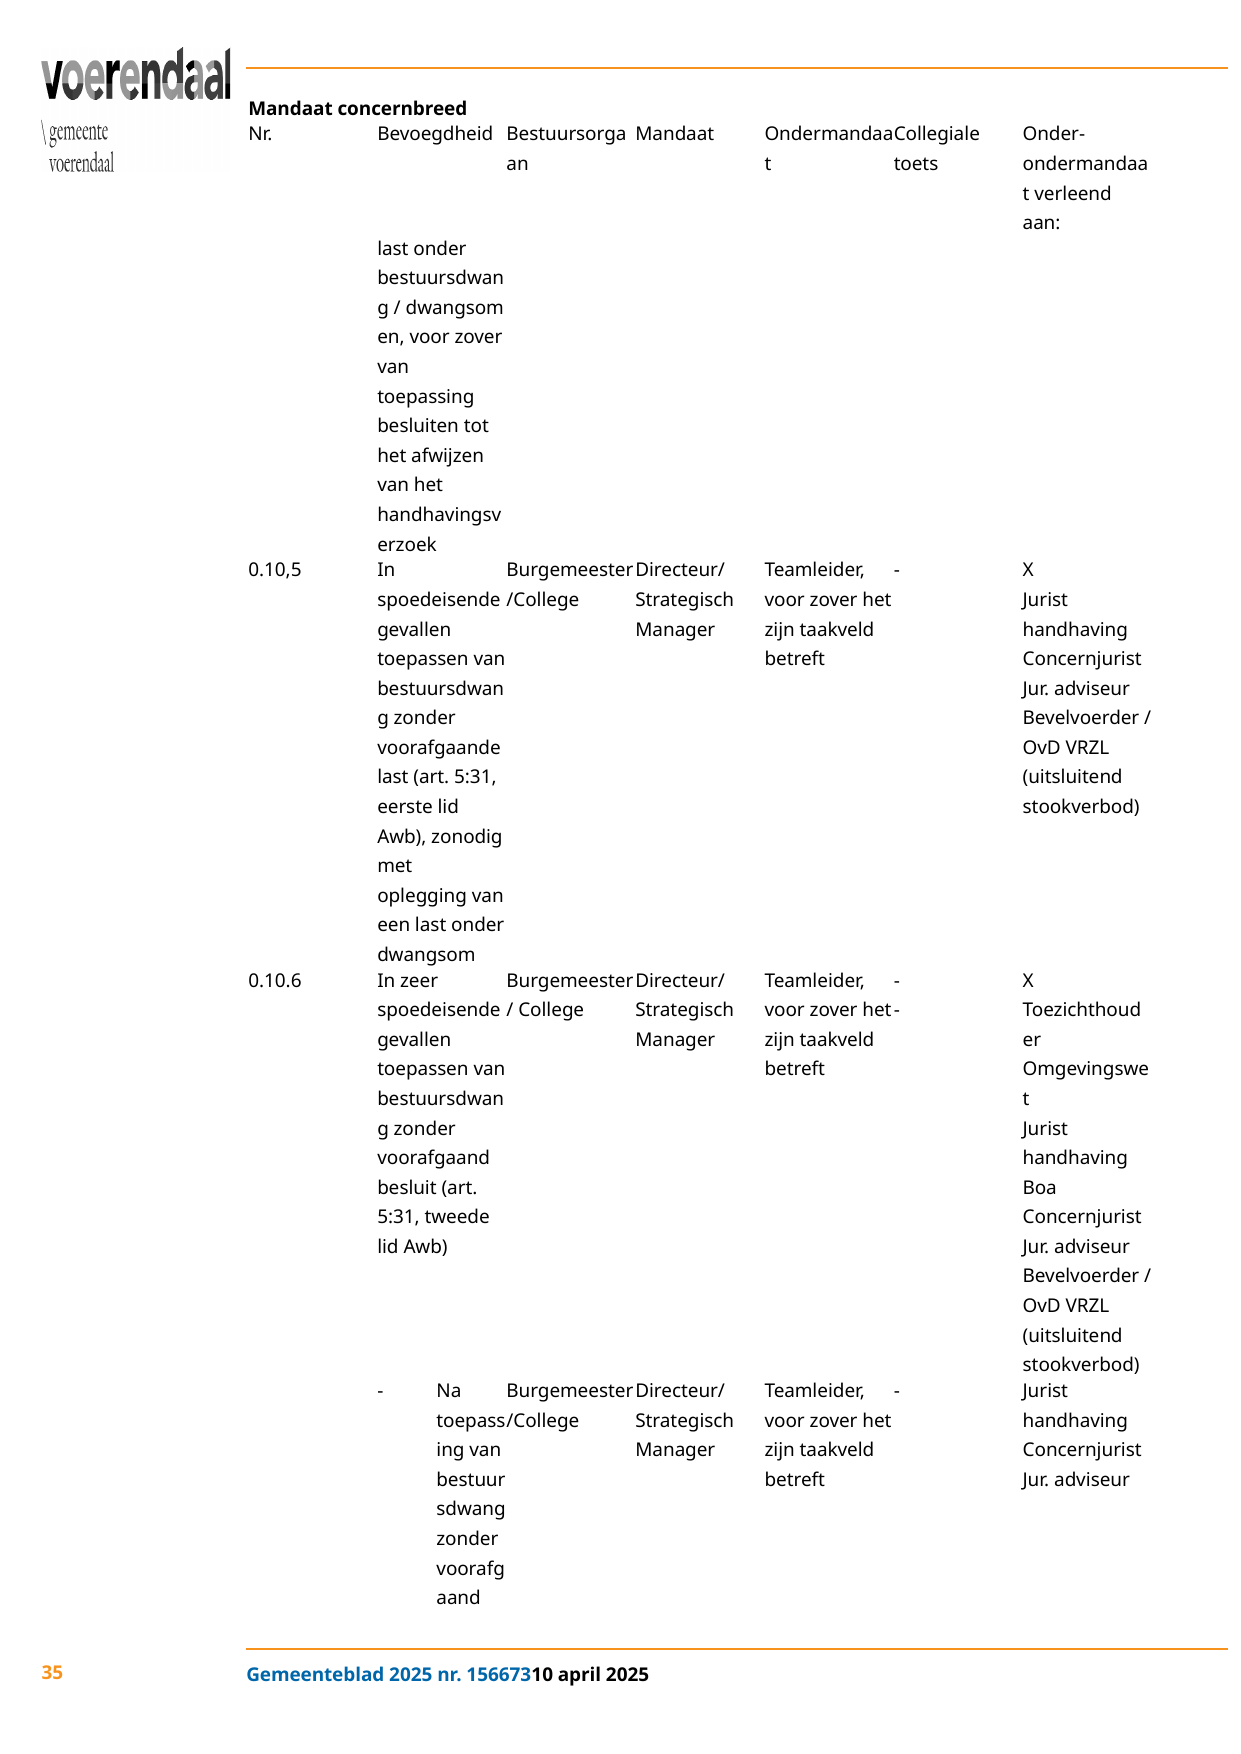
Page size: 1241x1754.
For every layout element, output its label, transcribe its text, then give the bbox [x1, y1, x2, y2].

table_header Mandaat concernbreed [248, 95, 764, 121]
table_cell X Toezichthouder Omgevingswet Jurist handhaving Boa Concernjurist Jur. adviseur Bevelvoerder / OvD VRZL (uitsluitend stookverbod) [1023, 967, 1152, 1377]
table_cell In zeer spoedeisende gevallen toepassen van bestuursdwang zonder voorafgaand besluit (art. 5:31, tweede lid Awb) [377, 967, 506, 1377]
table_cell [894, 235, 1022, 557]
table_cell [635, 235, 764, 557]
table_cell X Jurist handhaving Concernjurist Jur. adviseur Bevelvoerder / OvD VRZL (uitsluitend stookverbod) [1023, 557, 1152, 967]
table_cell Bestuursorgaan [506, 121, 635, 235]
table_cell Directeur/ Strategisch Manager [635, 1377, 764, 1610]
table_cell Nr. [248, 121, 377, 235]
table_cell 0.10,5 [248, 557, 377, 967]
table_cell - - [894, 967, 1022, 1377]
table_header [894, 95, 1152, 121]
table_cell - [894, 1377, 1022, 1610]
table_cell [248, 1377, 377, 1610]
table_cell Teamleider, voor zover het zijn taakveld betreft [764, 1377, 893, 1610]
table_cell Teamleider, voor zover het zijn taakveld betreft [764, 557, 893, 967]
picture [41, 47, 231, 172]
table_cell Onder-ondermandaat verleend aan: [1023, 121, 1152, 235]
table_cell [506, 235, 635, 557]
table_cell Burgemeester/College [506, 557, 635, 967]
table_cell Directeur/ Strategisch Manager [635, 557, 764, 967]
table_cell - [894, 557, 1022, 967]
table_cell Ondermandaat [764, 121, 893, 235]
table_cell Burgemeester/College [506, 1377, 635, 1610]
table_header [764, 95, 893, 121]
table_cell Mandaat [635, 121, 764, 235]
table_cell Bevoegdheid [377, 121, 506, 235]
table_cell last onder bestuursdwang / dwangsom en, voor zover van toepassing besluiten tot het afwijzen van het handhavingsverzoek [377, 235, 506, 557]
table_cell Teamleider, voor zover het zijn taakveld betreft [764, 967, 893, 1377]
table_cell [1023, 235, 1152, 557]
table_cell [764, 235, 893, 557]
table_cell Na toepassing van bestuursdwang zonder voorafgaand [377, 1377, 506, 1610]
table_cell Collegiale toets [894, 121, 1022, 235]
table_cell Jurist handhaving Concernjurist Jur. adviseur [1023, 1377, 1152, 1610]
table_cell [248, 235, 377, 557]
table_cell Directeur/ Strategisch Manager [635, 967, 764, 1377]
table_cell In spoedeisende gevallen toepassen van bestuursdwang zonder voorafgaande last (art. 5:31, eerste lid Awb), zonodig met oplegging van een last onder dwangsom [377, 557, 506, 967]
table_cell Burgemeester/ College [506, 967, 635, 1377]
table_cell 0.10.6 [248, 967, 377, 1377]
